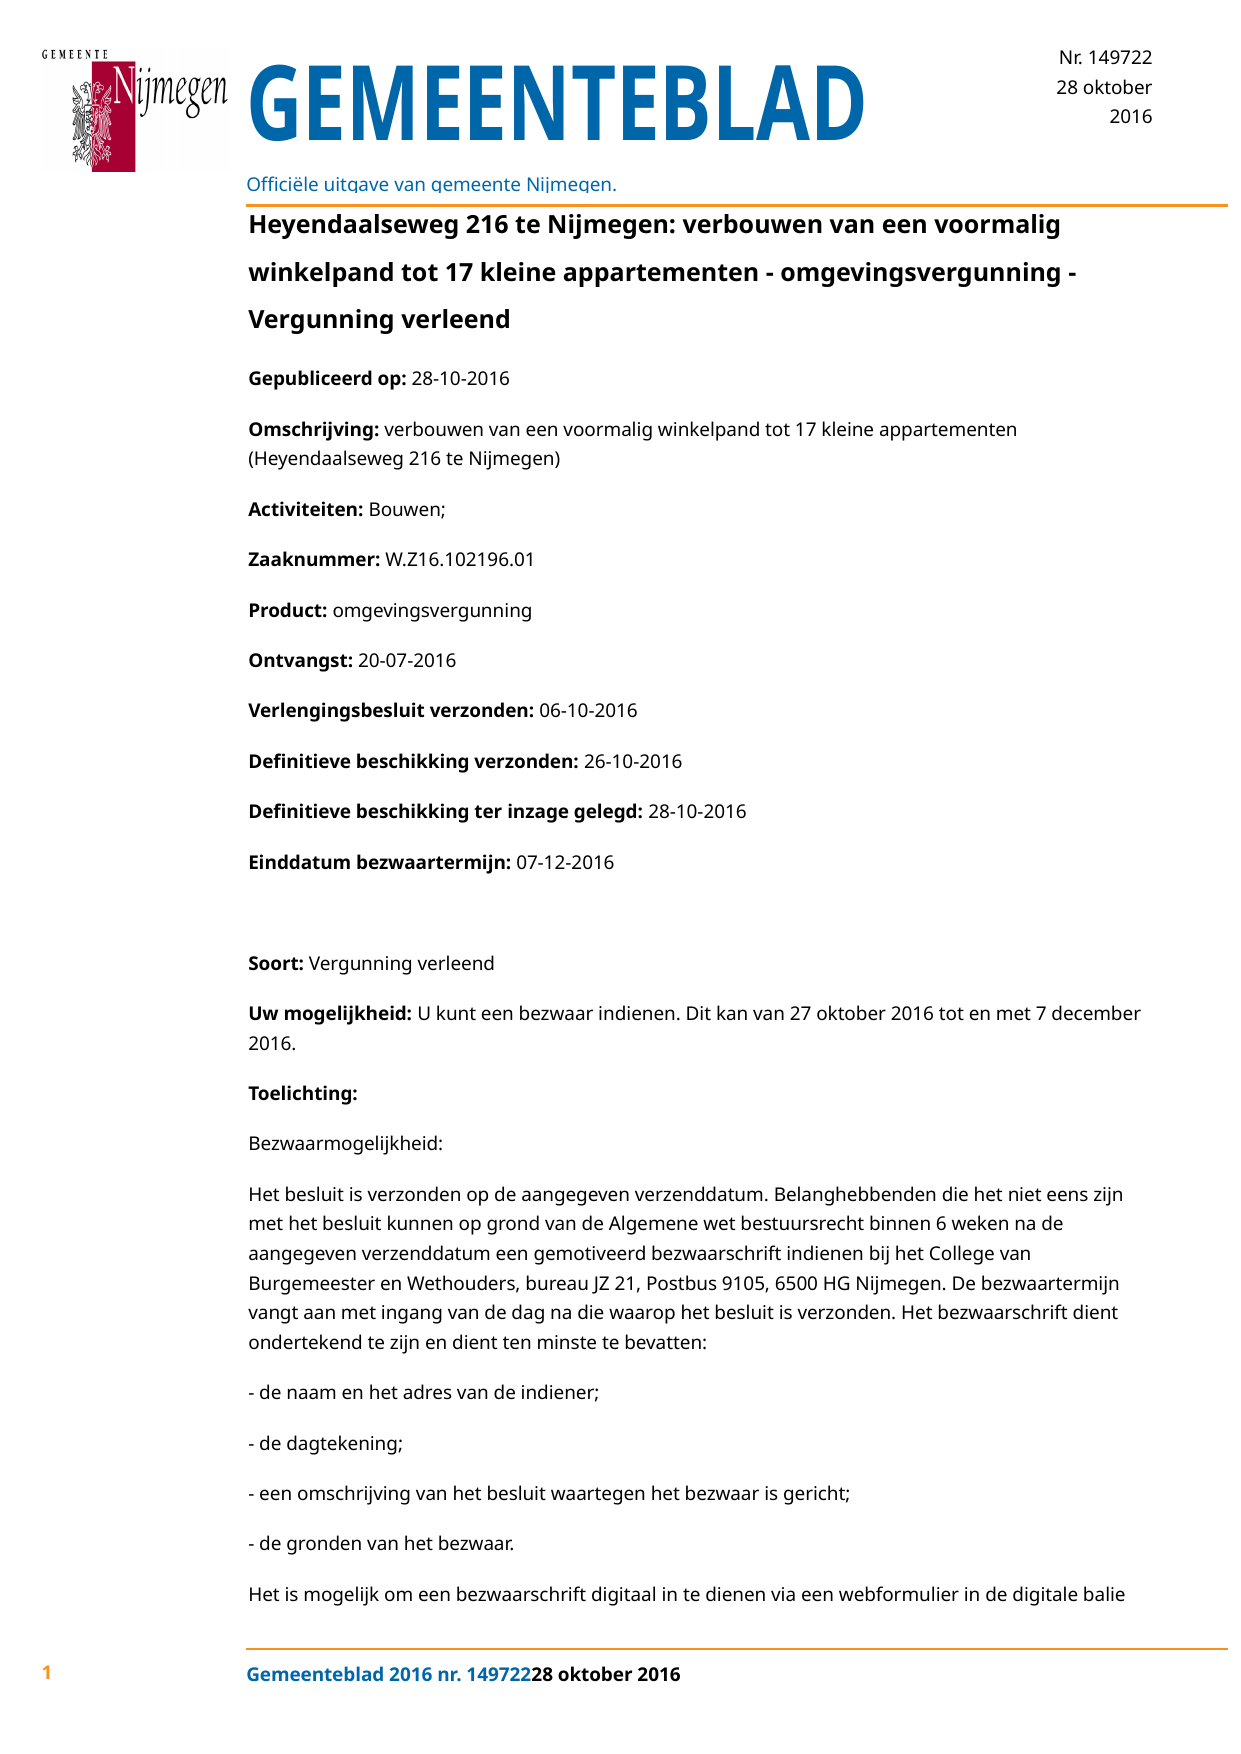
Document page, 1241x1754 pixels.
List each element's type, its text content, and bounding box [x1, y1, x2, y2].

text Definitieve beschikking ter inzage gelegd: 28-10-2016 [248, 798, 1152, 824]
picture [41, 47, 231, 172]
text Gepubliceerd op: 28-10-2016 [248, 366, 1152, 391]
text Product: omgevingsvergunning [248, 597, 1152, 622]
text Activiteiten: Bouwen; [248, 496, 1152, 522]
text Bezwaarmogelijkheid: [248, 1131, 1152, 1156]
text Heyendaalseweg 216 te Nijmegen: verbouwen van een voormalig winkelpand tot 17 kleine appartementen - omgevingsvergunning - Vergunning verleend [248, 207, 1152, 336]
text - een omschrijving van het besluit waartegen het bezwaar is gericht; [248, 1480, 1152, 1506]
text - de naam en het adres van de indiener; [248, 1379, 1152, 1405]
text Ontvangst: 20-07-2016 [248, 647, 1152, 673]
text Verlengingsbesluit verzonden: 06-10-2016 [248, 698, 1152, 723]
text Einddatum bezwaartermijn: 07-12-2016 [248, 849, 1152, 874]
text Zaaknummer: W.Z16.102196.01 [248, 546, 1152, 572]
text Het is mogelijk om een bezwaarschrift digitaal in te dienen via een webformulier in de digitale balie [248, 1581, 1152, 1607]
text Soort: Vergunning verleend [248, 950, 1152, 975]
text Het besluit is verzonden op de aangegeven verzenddatum. Belanghebbenden die het niet eens zijn met het besluit kunnen op grond van de Algemene wet bestuursrecht binnen 6 weken na de aangegeven verzenddatum een gemotiveerd bezwaarschrift indienen bij het College van Burgemeester en Wethouders, bureau JZ 21, Postbus 9105, 6500 HG Nijmegen. De bezwaartermijn vangt aan met ingang van de dag na die waarop het besluit is verzonden. Het bezwaarschrift dient ondertekend te zijn en dient ten minste te bevatten: [248, 1181, 1152, 1354]
text Toelichting: [248, 1080, 1152, 1106]
text Omschrijving: verbouwen van een voormalig winkelpand tot 17 kleine appartementen (Heyendaalseweg 216 te Nijmegen) [248, 416, 1152, 471]
text Uw mogelijkheid: U kunt een bezwaar indienen. Dit kan van 27 oktober 2016 tot en met 7 december 2016. [248, 1000, 1152, 1055]
text - de gronden van het bezwaar. [248, 1531, 1152, 1556]
text Definitieve beschikking verzonden: 26-10-2016 [248, 748, 1152, 774]
text - de dagtekening; [248, 1430, 1152, 1455]
